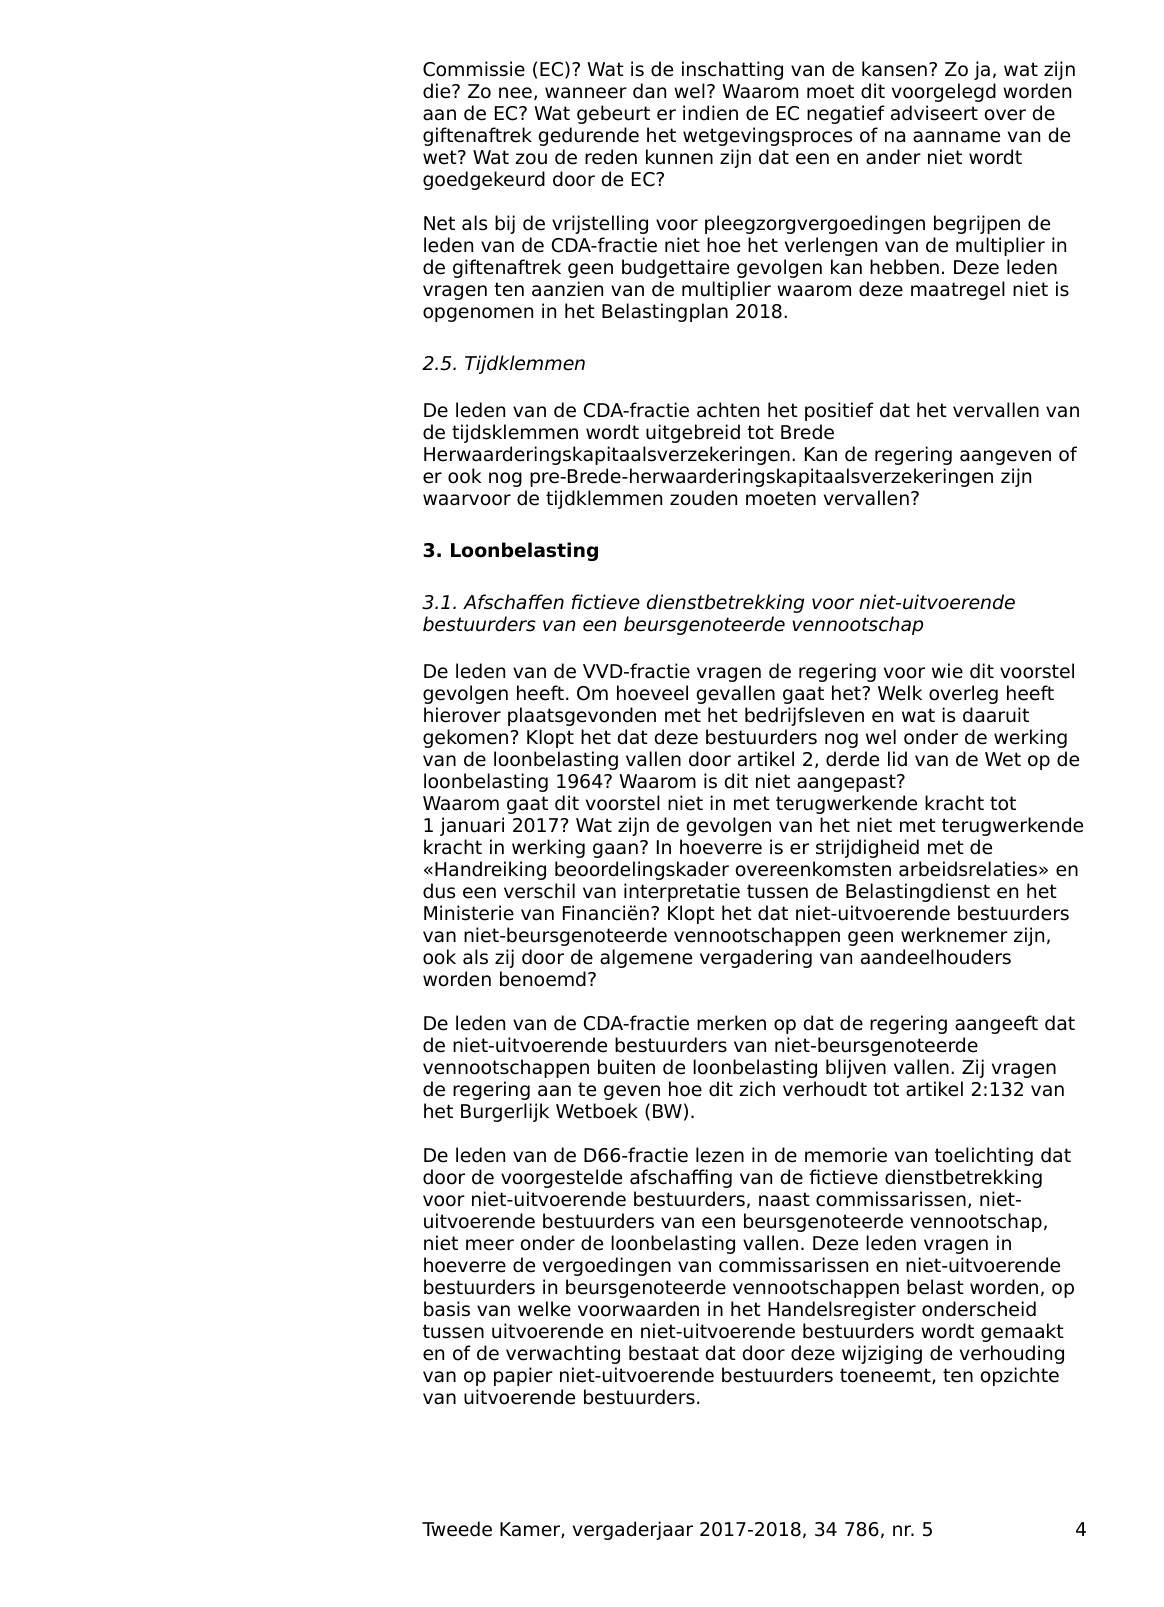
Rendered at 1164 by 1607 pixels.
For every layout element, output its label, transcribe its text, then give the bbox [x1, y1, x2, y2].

text Commissie (EC)? Wat is de inschatting van de kansen? Zo ja, wat zijn die? Zo nee, wanneer dan wel? Waarom moet dit voorgelegd worden aan de EC? Wat gebeurt er indien de EC negatief adviseert over de giftenaftrek gedurende het wetgevingsproces of na aanname van de wet? Wat zou de reden kunnen zijn dat een en ander niet wordt goedgekeurd door de EC? [422, 59, 1087, 191]
subtitle 2.5. Tijdklemmen [422, 353, 1087, 375]
subtitle 3. Loonbelasting [422, 540, 1087, 562]
text De leden van de D66-fractie lezen in de memorie van toelichting dat door de voorgestelde afschaffing van de fictieve dienstbetrekking voor niet-uitvoerende bestuurders, naast commissarissen, niet-uitvoerende bestuurders van een beursgenoteerde vennootschap, niet meer onder de loonbelasting vallen. Deze leden vragen in hoeverre de vergoedingen van commissarissen en niet-uitvoerende bestuurders in beursgenoteerde vennootschappen belast worden, op basis van welke voorwaarden in het Handelsregister onderscheid tussen uitvoerende en niet-uitvoerende bestuurders wordt gemaakt en of de verwachting bestaat dat door deze wijziging de verhouding van op papier niet-uitvoerende bestuurders toeneemt, ten opzichte van uitvoerende bestuurders. [422, 1145, 1087, 1408]
text De leden van de CDA-fractie achten het positief dat het vervallen van de tijdsklemmen wordt uitgebreid tot Brede Herwaarderingskapitaalsverzekeringen. Kan de regering aangeven of er ook nog pre-Brede-herwaarderingskapitaalsverzekeringen zijn waarvoor de tijdklemmen zouden moeten vervallen? [422, 400, 1087, 510]
text De leden van de CDA-fractie merken op dat de regering aangeeft dat de niet-uitvoerende bestuurders van niet-beursgenoteerde vennootschappen buiten de loonbelasting blijven vallen. Zij vragen de regering aan te geven hoe dit zich verhoudt tot artikel 2:132 van het Burgerlijk Wetboek (BW). [422, 1013, 1087, 1123]
text Waarom gaat dit voorstel niet in met terugwerkende kracht tot 1 januari 2017? Wat zijn de gevolgen van het niet met terugwerkende kracht in werking gaan? In hoeverre is er strijdigheid met de «Handreiking beoordelingskader overeenkomsten arbeidsrelaties» en dus een verschil van interpretatie tussen de Belastingdienst en het Ministerie van Financiën? Klopt het dat niet-uitvoerende bestuurders van niet-beursgenoteerde vennootschappen geen werknemer zijn, ook als zij door de algemene vergadering van aandeelhouders worden benoemd? [422, 793, 1087, 991]
text Net als bij de vrijstelling voor pleegzorgvergoedingen begrijpen de leden van de CDA-fractie niet hoe het verlengen van de multiplier in de giftenaftrek geen budgettaire gevolgen kan hebben. Deze leden vragen ten aanzien van de multiplier waarom deze maatregel niet is opgenomen in het Belastingplan 2018. [422, 213, 1087, 323]
subtitle 3.1. Afschaffen fictieve dienstbetrekking voor niet-uitvoerende bestuurders van een beursgenoteerde vennootschap [422, 592, 1087, 636]
text De leden van de VVD-fractie vragen de regering voor wie dit voorstel gevolgen heeft. Om hoeveel gevallen gaat het? Welk overleg heeft hierover plaatsgevonden met het bedrijfsleven en wat is daaruit gekomen? Klopt het dat deze bestuurders nog wel onder de werking van de loonbelasting vallen door artikel 2, derde lid van de Wet op de loonbelasting 1964? Waarom is dit niet aangepast? [422, 661, 1087, 793]
